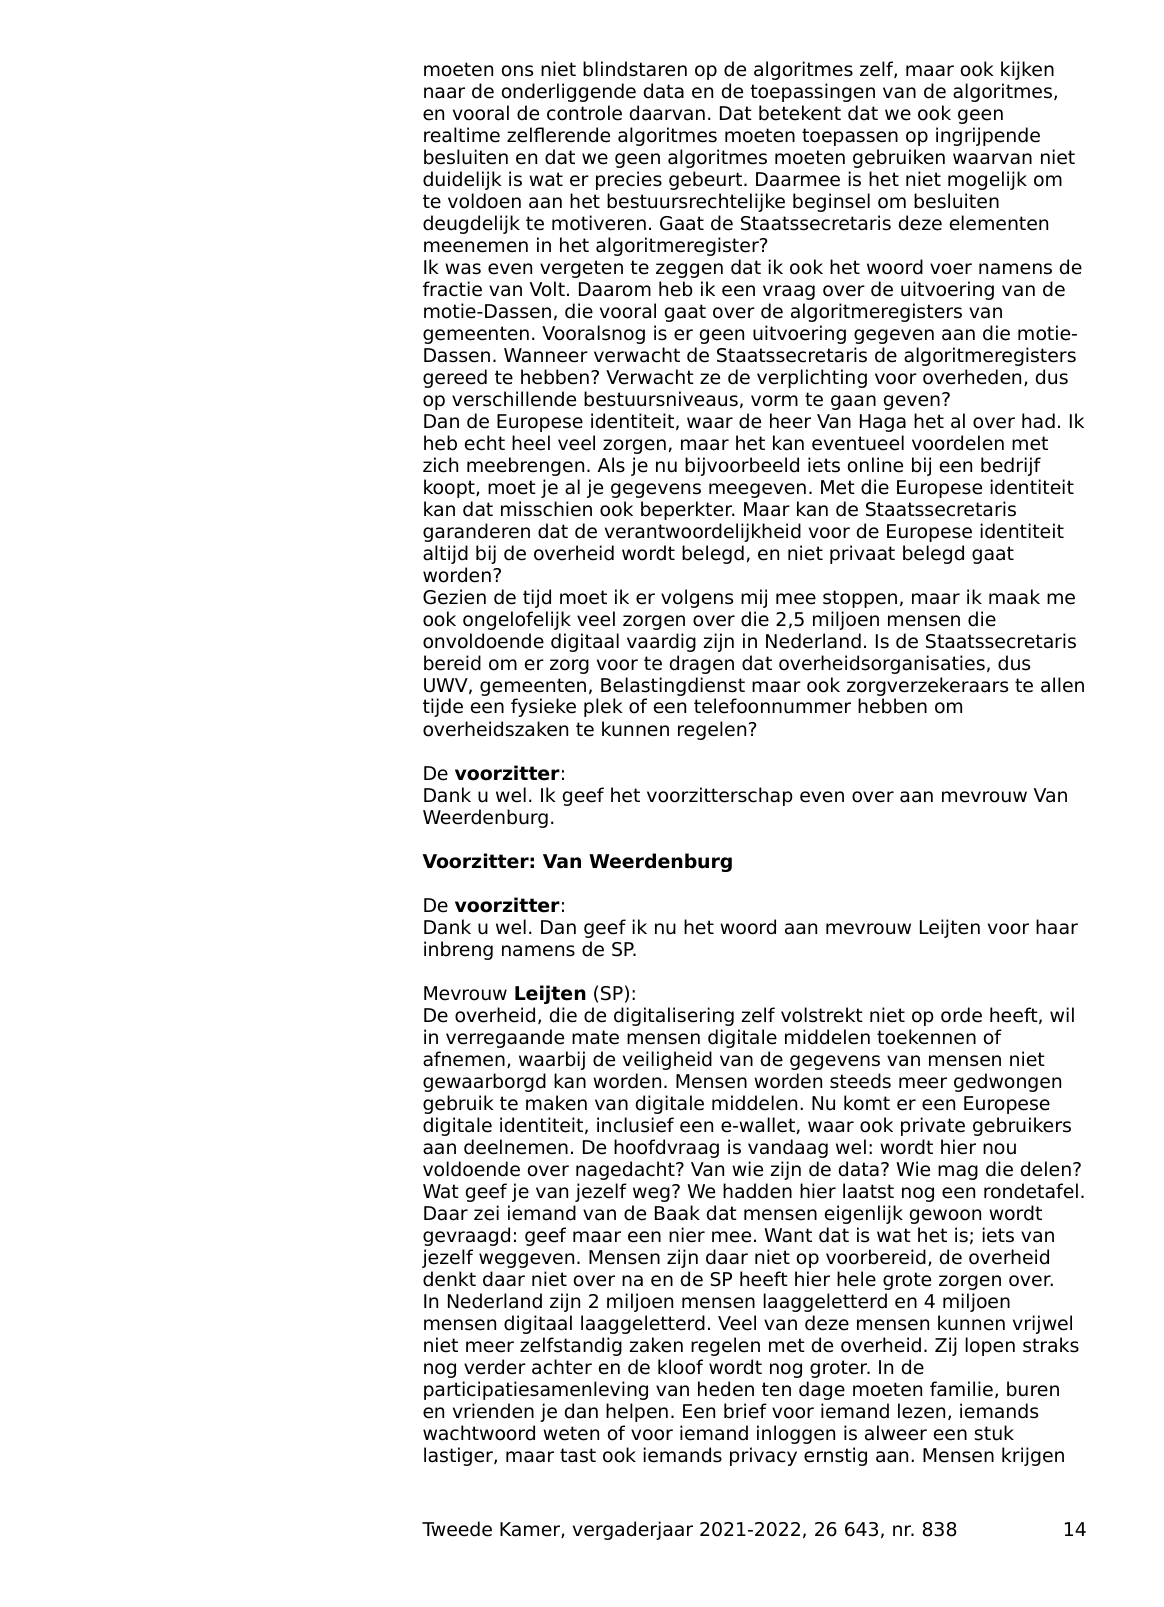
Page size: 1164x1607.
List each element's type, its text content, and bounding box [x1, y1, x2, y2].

subtitle Voorzitter: Van Weerdenburg [422, 851, 1087, 873]
text In Nederland zijn 2 miljoen mensen laaggeletterd en 4 miljoen mensen digitaal laaggeletterd. Veel van deze mensen kunnen vrijwel niet meer zelfstandig zaken regelen met de overheid. Zij lopen straks nog verder achter en de kloof wordt nog groter. In de participatiesamenleving van heden ten dage moeten familie, buren en vrienden je dan helpen. Een brief voor iemand lezen, iemands wachtwoord weten of voor iemand inloggen is alweer een stuk lastiger, maar tast ook iemands privacy ernstig aan. Mensen krijgen [422, 1291, 1087, 1467]
text Gezien de tijd moet ik er volgens mij mee stoppen, maar ik maak me ook ongelofelijk veel zorgen over die 2,5 miljoen mensen die onvoldoende digitaal vaardig zijn in Nederland. Is de Staatssecretaris bereid om er zorg voor te dragen dat overheidsorganisaties, dus UWV, gemeenten, Belastingdienst maar ook zorgverzekeraars te allen tijde een fysieke plek of een telefoonnummer hebben om overheidszaken te kunnen regelen? [422, 587, 1087, 740]
text De voorzitter: [422, 763, 1087, 784]
text Dank u wel. Dan geef ik nu het woord aan mevrouw Leijten voor haar inbreng namens de SP. [422, 917, 1087, 961]
text Dan de Europese identiteit, waar de heer Van Haga het al over had. Ik heb echt heel veel zorgen, maar het kan eventueel voordelen met zich meebrengen. Als je nu bijvoorbeeld iets online bij een bedrijf koopt, moet je al je gegevens meegeven. Met die Europese identiteit kan dat misschien ook beperkter. Maar kan de Staatssecretaris garanderen dat de verantwoordelijkheid voor de Europese identiteit altijd bij de overheid wordt belegd, en niet privaat belegd gaat worden? [422, 411, 1087, 587]
text De overheid, die de digitalisering zelf volstrekt niet op orde heeft, wil in verregaande mate mensen digitale middelen toekennen of afnemen, waarbij de veiligheid van de gegevens van mensen niet gewaarborgd kan worden. Mensen worden steeds meer gedwongen gebruik te maken van digitale middelen. Nu komt er een Europese digitale identiteit, inclusief een e-wallet, waar ook private gebruikers aan deelnemen. De hoofdvraag is vandaag wel: wordt hier nou voldoende over nagedacht? Van wie zijn de data? Wie mag die delen? Wat geef je van jezelf weg? We hadden hier laatst nog een rondetafel. Daar zei iemand van de Baak dat mensen eigenlijk gewoon wordt gevraagd: geef maar een nier mee. Want dat is wat het is; iets van jezelf weggeven. Mensen zijn daar niet op voorbereid, de overheid denkt daar niet over na en de SP heeft hier hele grote zorgen over. [422, 1005, 1087, 1291]
text Ik was even vergeten te zeggen dat ik ook het woord voer namens de fractie van Volt. Daarom heb ik een vraag over de uitvoering van de motie-Dassen, die vooral gaat over de algoritmeregisters van gemeenten. Vooralsnog is er geen uitvoering gegeven aan die motie-Dassen. Wanneer verwacht de Staatssecretaris de algoritmeregisters gereed te hebben? Verwacht ze de verplichting voor overheden, dus op verschillende bestuursniveaus, vorm te gaan geven? [422, 257, 1087, 411]
text Mevrouw Leijten (SP): [422, 983, 1087, 1005]
text Dank u wel. Ik geef het voorzitterschap even over aan mevrouw Van Weerdenburg. [422, 784, 1087, 828]
text moeten ons niet blindstaren op de algoritmes zelf, maar ook kijken naar de onderliggende data en de toepassingen van de algoritmes, en vooral de controle daarvan. Dat betekent dat we ook geen realtime zelflerende algoritmes moeten toepassen op ingrijpende besluiten en dat we geen algoritmes moeten gebruiken waarvan niet duidelijk is wat er precies gebeurt. Daarmee is het niet mogelijk om te voldoen aan het bestuursrechtelijke beginsel om besluiten deugdelijk te motiveren. Gaat de Staatssecretaris deze elementen meenemen in het algoritmeregister? [422, 59, 1087, 257]
text De voorzitter: [422, 895, 1087, 917]
